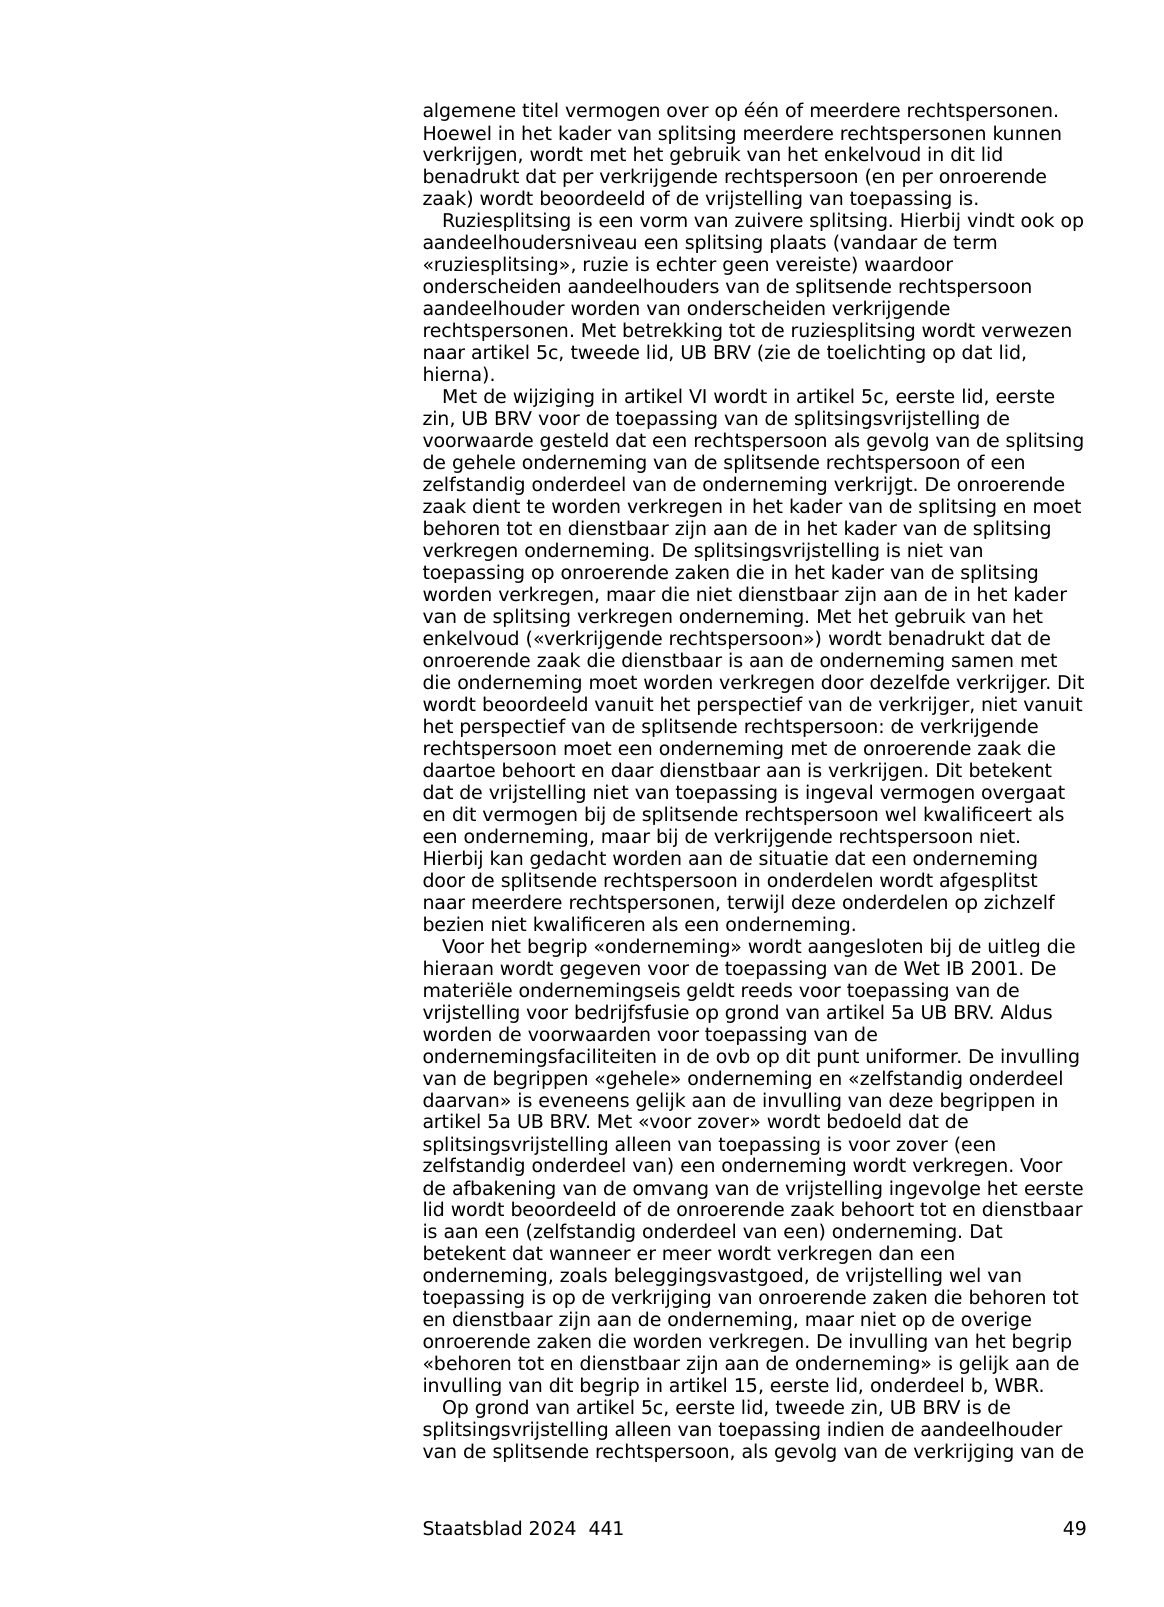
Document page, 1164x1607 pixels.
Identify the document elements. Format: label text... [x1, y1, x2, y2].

text Voor het begrip «onderneming» wordt aangesloten bij de uitleg die hieraan wordt gegeven voor de toepassing van de Wet IB 2001. De materiële ondernemingseis geldt reeds voor toepassing van de vrijstelling voor bedrijfsfusie op grond van artikel 5a UB BRV. Aldus worden de voorwaarden voor toepassing van de ondernemingsfaciliteiten in de ovb op dit punt uniformer. De invulling van de begrippen «gehele» onderneming en «zelfstandig onderdeel daarvan» is eveneens gelijk aan de invulling van deze begrippen in artikel 5a UB BRV. Met «voor zover» wordt bedoeld dat de splitsingsvrijstelling alleen van toepassing is voor zover (een zelfstandig onderdeel van) een onderneming wordt verkregen. Voor de afbakening van de omvang van de vrijstelling ingevolge het eerste lid wordt beoordeeld of de onroerende zaak behoort tot en dienstbaar is aan een (zelfstandig onderdeel van een) onderneming. Dat betekent dat wanneer er meer wordt verkregen dan een onderneming, zoals beleggingsvastgoed, de vrijstelling wel van toepassing is op de verkrijging van onroerende zaken die behoren tot en dienstbaar zijn aan de onderneming, maar niet op de overige onroerende zaken die worden verkregen. De invulling van het begrip «behoren tot en dienstbaar zijn aan de onderneming» is gelijk aan de invulling van dit begrip in artikel 15, eerste lid, onderdeel b, WBR. [422, 936, 1087, 1397]
text Op grond van artikel 5c, eerste lid, tweede zin, UB BRV is de splitsingsvrijstelling alleen van toepassing indien de aandeelhouder van de splitsende rechtspersoon, als gevolg van de verkrijging van de [422, 1397, 1087, 1463]
text Ruziesplitsing is een vorm van zuivere splitsing. Hierbij vindt ook op aandeelhoudersniveau een splitsing plaats (vandaar de term «ruziesplitsing», ruzie is echter geen vereiste) waardoor onderscheiden aandeelhouders van de splitsende rechtspersoon aandeelhouder worden van onderscheiden verkrijgende rechtspersonen. Met betrekking tot de ruziesplitsing wordt verwezen naar artikel 5c, tweede lid, UB BRV (zie de toelichting op dat lid, hierna). [422, 210, 1087, 386]
text Met de wijziging in artikel VI wordt in artikel 5c, eerste lid, eerste zin, UB BRV voor de toepassing van de splitsingsvrijstelling de voorwaarde gesteld dat een rechtspersoon als gevolg van de splitsing de gehele onderneming van de splitsende rechtspersoon of een zelfstandig onderdeel van de onderneming verkrijgt. De onroerende zaak dient te worden verkregen in het kader van de splitsing en moet behoren tot en dienstbaar zijn aan de in het kader van de splitsing verkregen onderneming. De splitsingsvrijstelling is niet van toepassing op onroerende zaken die in het kader van de splitsing worden verkregen, maar die niet dienstbaar zijn aan de in het kader van de splitsing verkregen onderneming. Met het gebruik van het enkelvoud («verkrijgende rechtspersoon») wordt benadrukt dat de onroerende zaak die dienstbaar is aan de onderneming samen met die onderneming moet worden verkregen door dezelfde verkrijger. Dit wordt beoordeeld vanuit het perspectief van de verkrijger, niet vanuit het perspectief van de splitsende rechtspersoon: de verkrijgende rechtspersoon moet een onderneming met de onroerende zaak die daartoe behoort en daar dienstbaar aan is verkrijgen. Dit betekent dat de vrijstelling niet van toepassing is ingeval vermogen overgaat en dit vermogen bij de splitsende rechtspersoon wel kwalificeert als een onderneming, maar bij de verkrijgende rechtspersoon niet. Hierbij kan gedacht worden aan de situatie dat een onderneming door de splitsende rechtspersoon in onderdelen wordt afgesplitst naar meerdere rechtspersonen, terwijl deze onderdelen op zichzelf bezien niet kwalificeren als een onderneming. [422, 386, 1087, 936]
text algemene titel vermogen over op één of meerdere rechtspersonen. Hoewel in het kader van splitsing meerdere rechtspersonen kunnen verkrijgen, wordt met het gebruik van het enkelvoud in dit lid benadrukt dat per verkrijgende rechtspersoon (en per onroerende zaak) wordt beoordeeld of de vrijstelling van toepassing is. [422, 100, 1087, 210]
